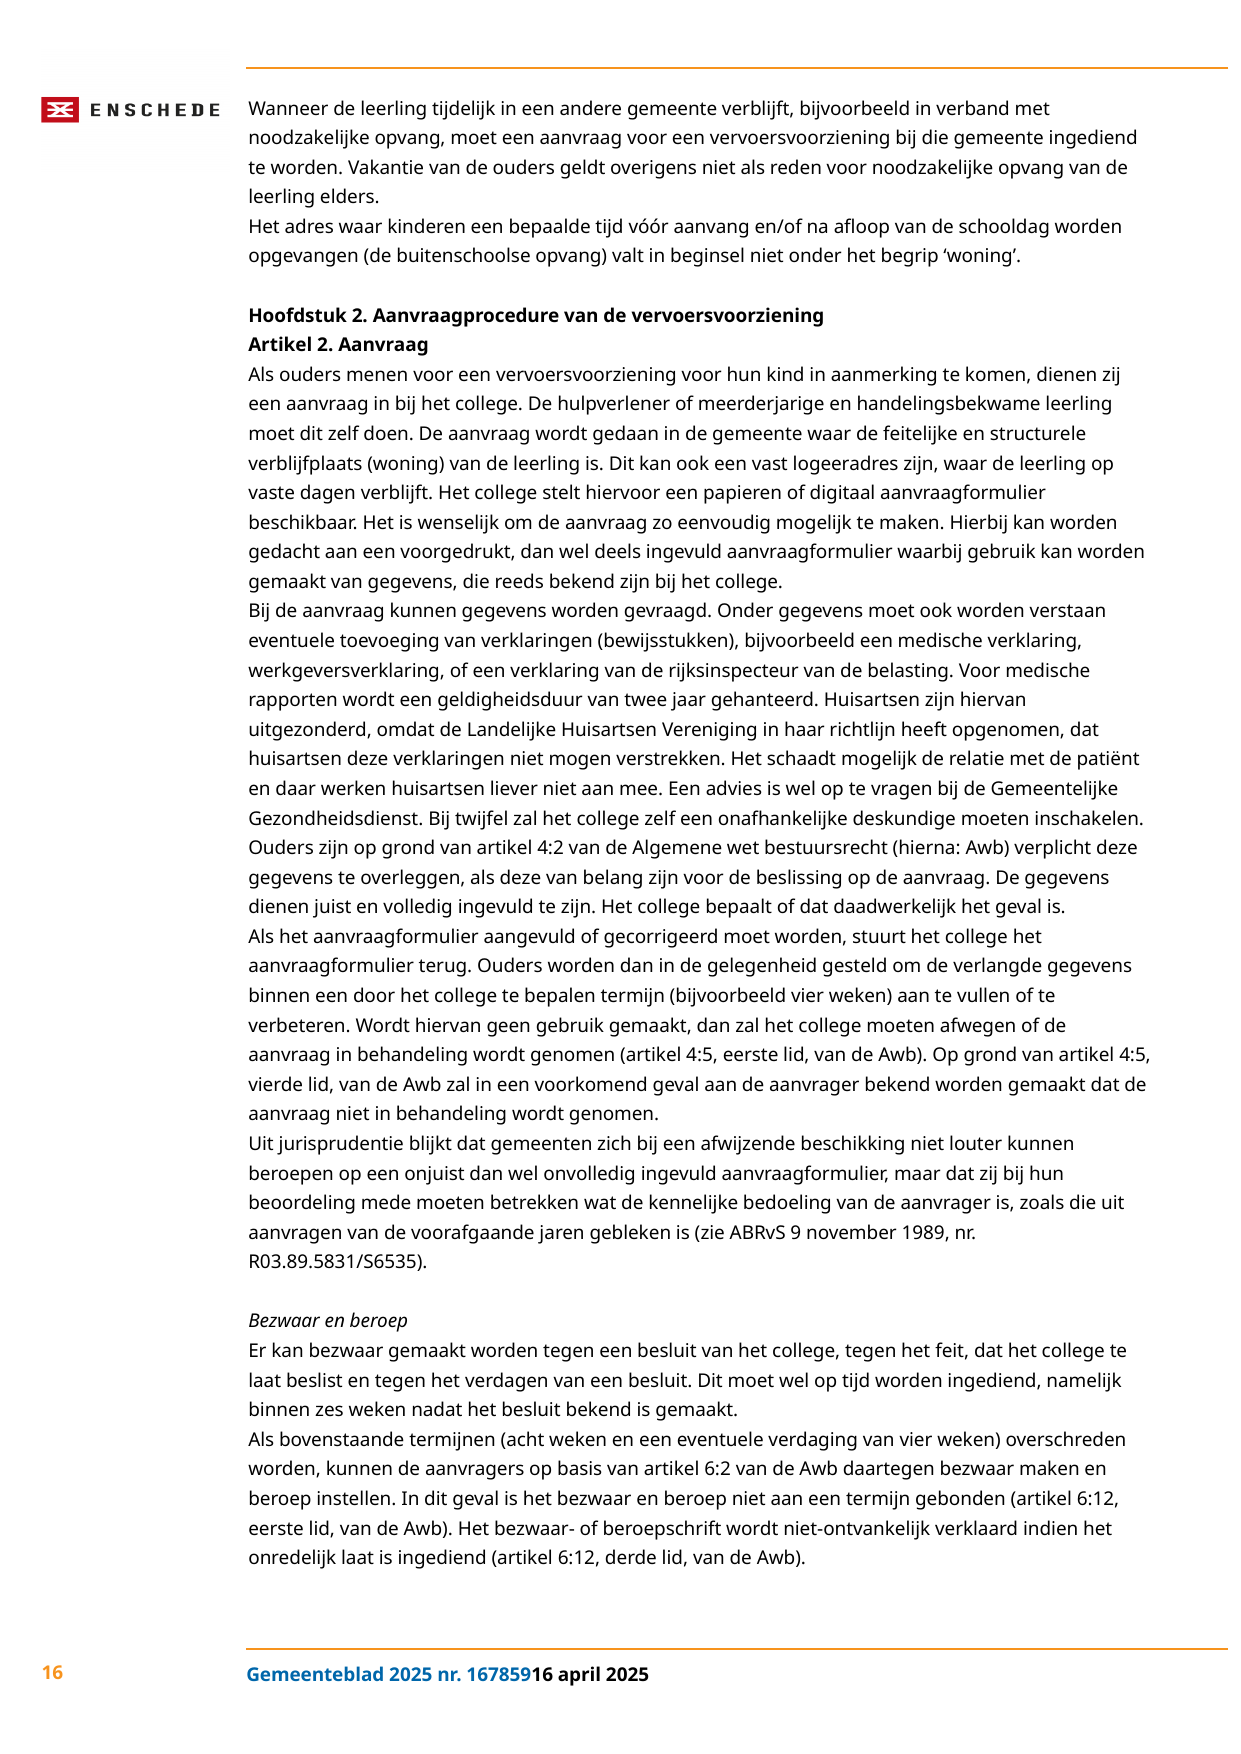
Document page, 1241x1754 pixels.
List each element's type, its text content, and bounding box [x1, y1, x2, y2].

text Bij de aanvraag kunnen gegevens worden gevraagd. Onder gegevens moet ook worden verstaan eventuele toevoeging van verklaringen (bewijsstukken), bijvoorbeeld een medische verklaring, werkgeversverklaring, of een verklaring van de rijksinspecteur van de belasting. Voor medische rapporten wordt een geldigheidsduur van twee jaar gehanteerd. Huisartsen zijn hiervan uitgezonderd, omdat de Landelijke Huisartsen Vereniging in haar richtlijn heeft opgenomen, dat huisartsen deze verklaringen niet mogen verstrekken. Het schaadt mogelijk de relatie met de patiënt en daar werken huisartsen liever niet aan mee. Een advies is wel op te vragen bij de Gemeentelijke Gezondheidsdienst. Bij twijfel zal het college zelf een onafhankelijke deskundige moeten inschakelen. [248, 598, 1152, 831]
picture [41, 47, 231, 172]
text Wanneer de leerling tijdelijk in een andere gemeente verblijft, bijvoorbeeld in verband met noodzakelijke opvang, moet een aanvraag voor een vervoersvoorziening bij die gemeente ingediend te worden. Vakantie van de ouders geldt overigens niet als reden voor noodzakelijke opvang van de leerling elders. [248, 95, 1152, 209]
text Als het aanvraagformulier aangevuld of gecorrigeerd moet worden, stuurt het college het aanvraagformulier terug. Ouders worden dan in de gelegenheid gesteld om de verlangde gegevens binnen een door het college te bepalen termijn (bijvoorbeeld vier weken) aan te vullen of te verbeteren. Wordt hiervan geen gebruik gemaakt, dan zal het college moeten afwegen of de aanvraag in behandeling wordt genomen (artikel 4:5, eerste lid, van de Awb). Op grond van artikel 4:5, vierde lid, van de Awb zal in een voorkomend geval aan de aanvrager bekend worden gemaakt dat de aanvraag niet in behandeling wordt genomen. [248, 923, 1152, 1126]
text Als bovenstaande termijnen (acht weken en een eventuele verdaging van vier weken) overschreden worden, kunnen de aanvragers op basis van artikel 6:2 van de Awb daartegen bezwaar maken en beroep instellen. In dit geval is het bezwaar en beroep niet aan een termijn gebonden (artikel 6:12, eerste lid, van de Awb). Het bezwaar- of beroepschrift wordt niet-ontvankelijk verklaard indien het onredelijk laat is ingediend (artikel 6:12, derde lid, van de Awb). [248, 1426, 1152, 1570]
text Het adres waar kinderen een bepaalde tijd vóór aanvang en/of na afloop van de schooldag worden opgevangen (de buitenschoolse opvang) valt in beginsel niet onder het begrip ‘woning’. [248, 213, 1152, 268]
text Uit jurisprudentie blijkt dat gemeenten zich bij een afwijzende beschikking niet louter kunnen beroepen op een onjuist dan wel onvolledig ingevuld aanvraagformulier, maar dat zij bij hun beoordeling mede moeten betrekken wat de kennelijke bedoeling van de aanvrager is, zoals die uit aanvragen van de voorafgaande jaren gebleken is (zie ABRvS 9 november 1989, nr. R03.89.5831/S6535). [248, 1130, 1152, 1274]
text Bezwaar en beroep [248, 1308, 1152, 1333]
text Ouders zijn op grond van artikel 4:2 van de Algemene wet bestuursrecht (hierna: Awb) verplicht deze gegevens te overleggen, als deze van belang zijn voor de beslissing op de aanvraag. De gegevens dienen juist en volledig ingevuld te zijn. Het college bepaalt of dat daadwerkelijk het geval is. [248, 834, 1152, 919]
text Er kan bezwaar gemaakt worden tegen een besluit van het college, tegen het feit, dat het college te laat beslist en tegen het verdagen van een besluit. Dit moet wel op tijd worden ingediend, namelijk binnen zes weken nadat het besluit bekend is gemaakt. [248, 1337, 1152, 1422]
text Hoofdstuk 2. Aanvraagprocedure van de vervoersvoorziening [248, 302, 1152, 328]
text Artikel 2. Aanvraag [248, 331, 1152, 357]
text Als ouders menen voor een vervoersvoorziening voor hun kind in aanmerking te komen, dienen zij een aanvraag in bij het college. De hulpverlener of meerderjarige en handelingsbekwame leerling moet dit zelf doen. De aanvraag wordt gedaan in de gemeente waar de feitelijke en structurele verblijfplaats (woning) van de leerling is. Dit kan ook een vast logeeradres zijn, waar de leerling op vaste dagen verblijft. Het college stelt hiervoor een papieren of digitaal aanvraagformulier beschikbaar. Het is wenselijk om de aanvraag zo eenvoudig mogelijk te maken. Hierbij kan worden gedacht aan een voorgedrukt, dan wel deels ingevuld aanvraagformulier waarbij gebruik kan worden gemaakt van gegevens, die reeds bekend zijn bij het college. [248, 361, 1152, 594]
